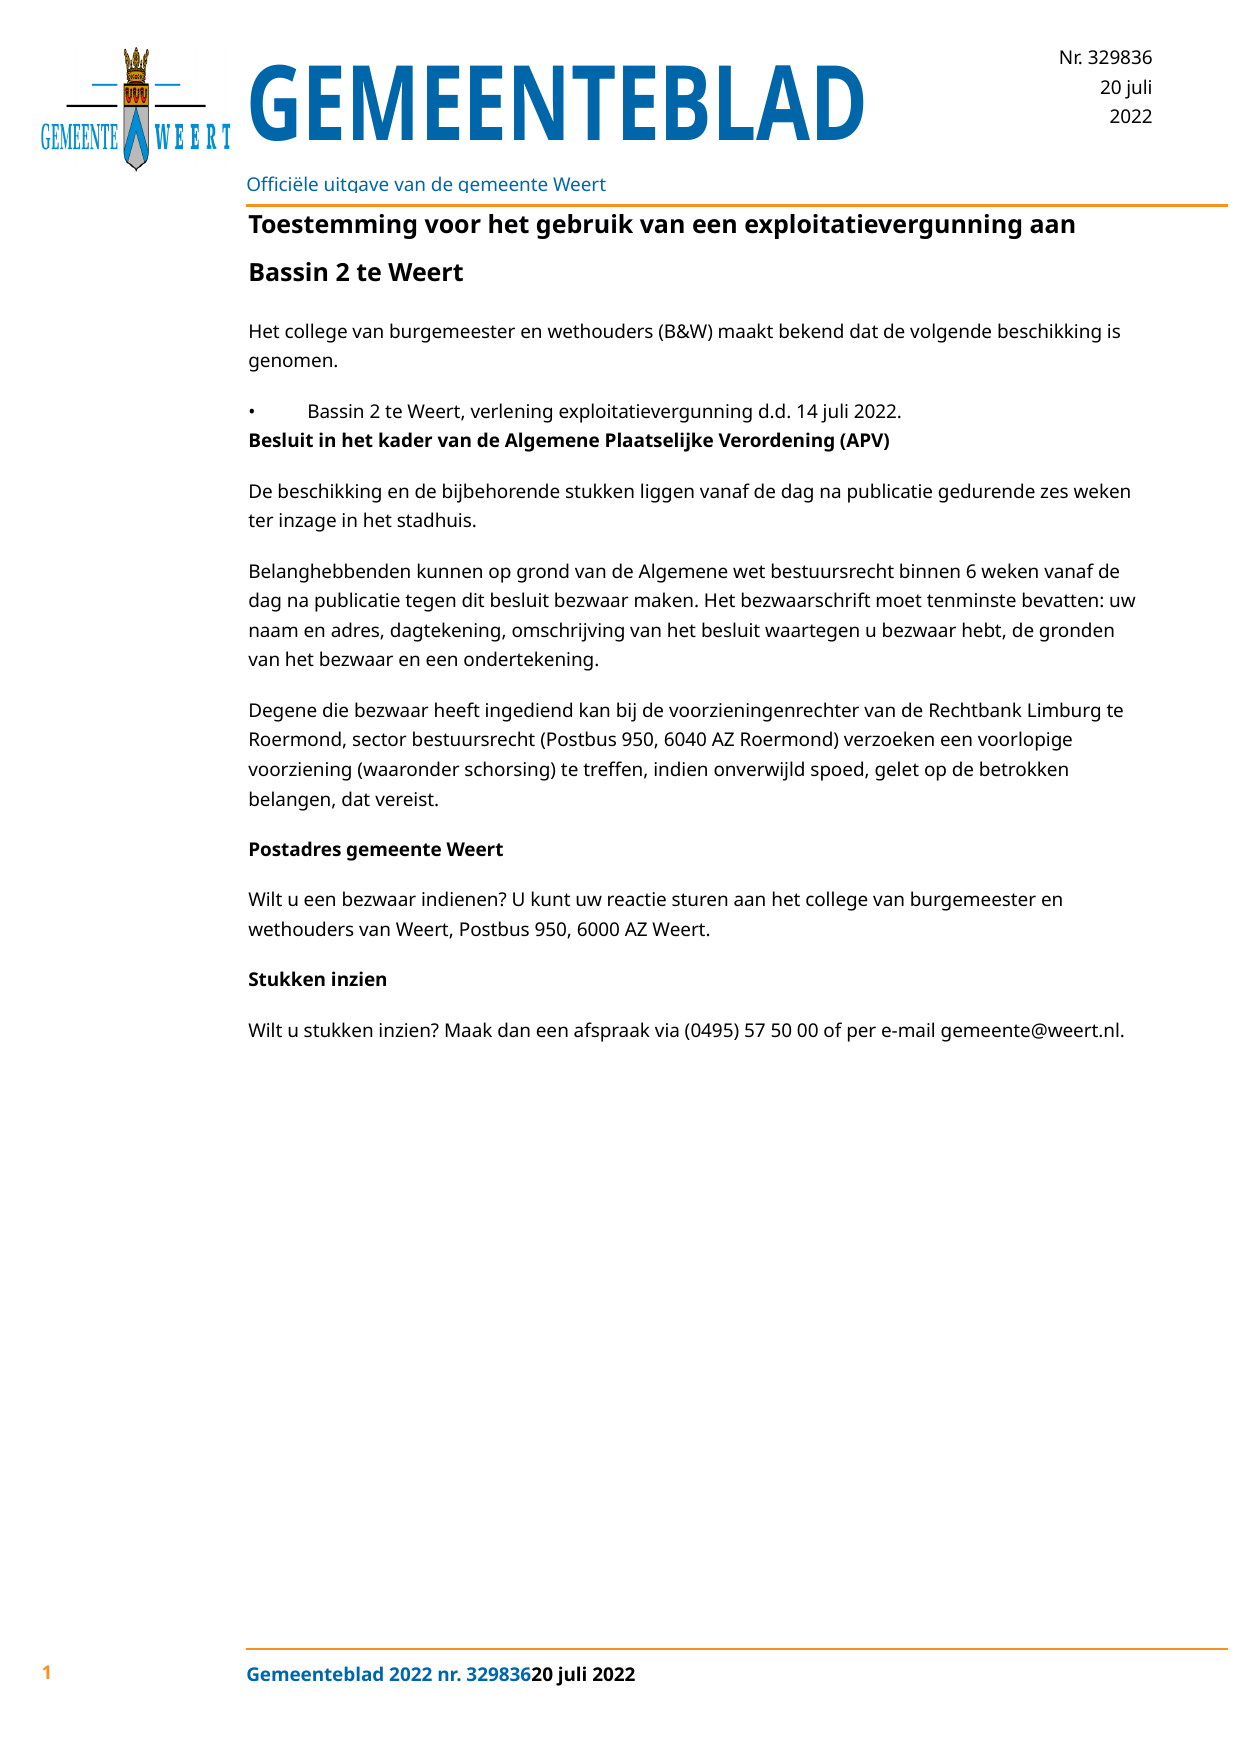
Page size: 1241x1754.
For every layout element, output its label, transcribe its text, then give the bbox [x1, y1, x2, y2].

list Bassin 2 te Weert, verlening exploitatievergunning d.d. 14 juli 2022. [248, 398, 1152, 424]
text Het college van burgemeester en wethouders (B&W) maakt bekend dat de volgende beschikking is genomen. [248, 318, 1152, 373]
text Belanghebbenden kunnen op grond van de Algemene wet bestuursrecht binnen 6 weken vanaf de dag na publicatie tegen dit besluit bezwaar maken. Het bezwaarschrift moet tenminste bevatten: uw naam en adres, dagtekening, omschrijving van het besluit waartegen u bezwaar hebt, de gronden van het bezwaar en een ondertekening. [248, 558, 1152, 672]
text Degene die bezwaar heeft ingediend kan bij de voorzieningenrechter van de Rechtbank Limburg te Roermond, sector bestuursrecht (Postbus 950, 6040 AZ Roermond) verzoeken een voorlopige voorziening (waaronder schorsing) te treffen, indien onverwijld spoed, gelet op de betrokken belangen, dat vereist. [248, 697, 1152, 812]
text Postadres gemeente Weert [248, 836, 1152, 862]
text Wilt u een bezwaar indienen? U kunt uw reactie sturen aan het college van burgemeester en wethouders van Weert, Postbus 950, 6000 AZ Weert. [248, 887, 1152, 942]
text Stukken inzien [248, 967, 1152, 992]
text De beschikking en de bijbehorende stukken liggen vanaf de dag na publicatie gedurende zes weken ter inzage in het stadhuis. [248, 478, 1152, 533]
text Toestemming voor het gebruik van een exploitatievergunning aan Bassin 2 te Weert [248, 207, 1152, 288]
picture [41, 47, 231, 172]
text Besluit in het kader van de Algemene Plaatselijke Verordening (APV) [248, 427, 1152, 453]
text Wilt u stukken inzien? Maak dan een afspraak via (0495) 57 50 00 of per e-mail gemeente@weert.nl. [248, 1017, 1152, 1043]
